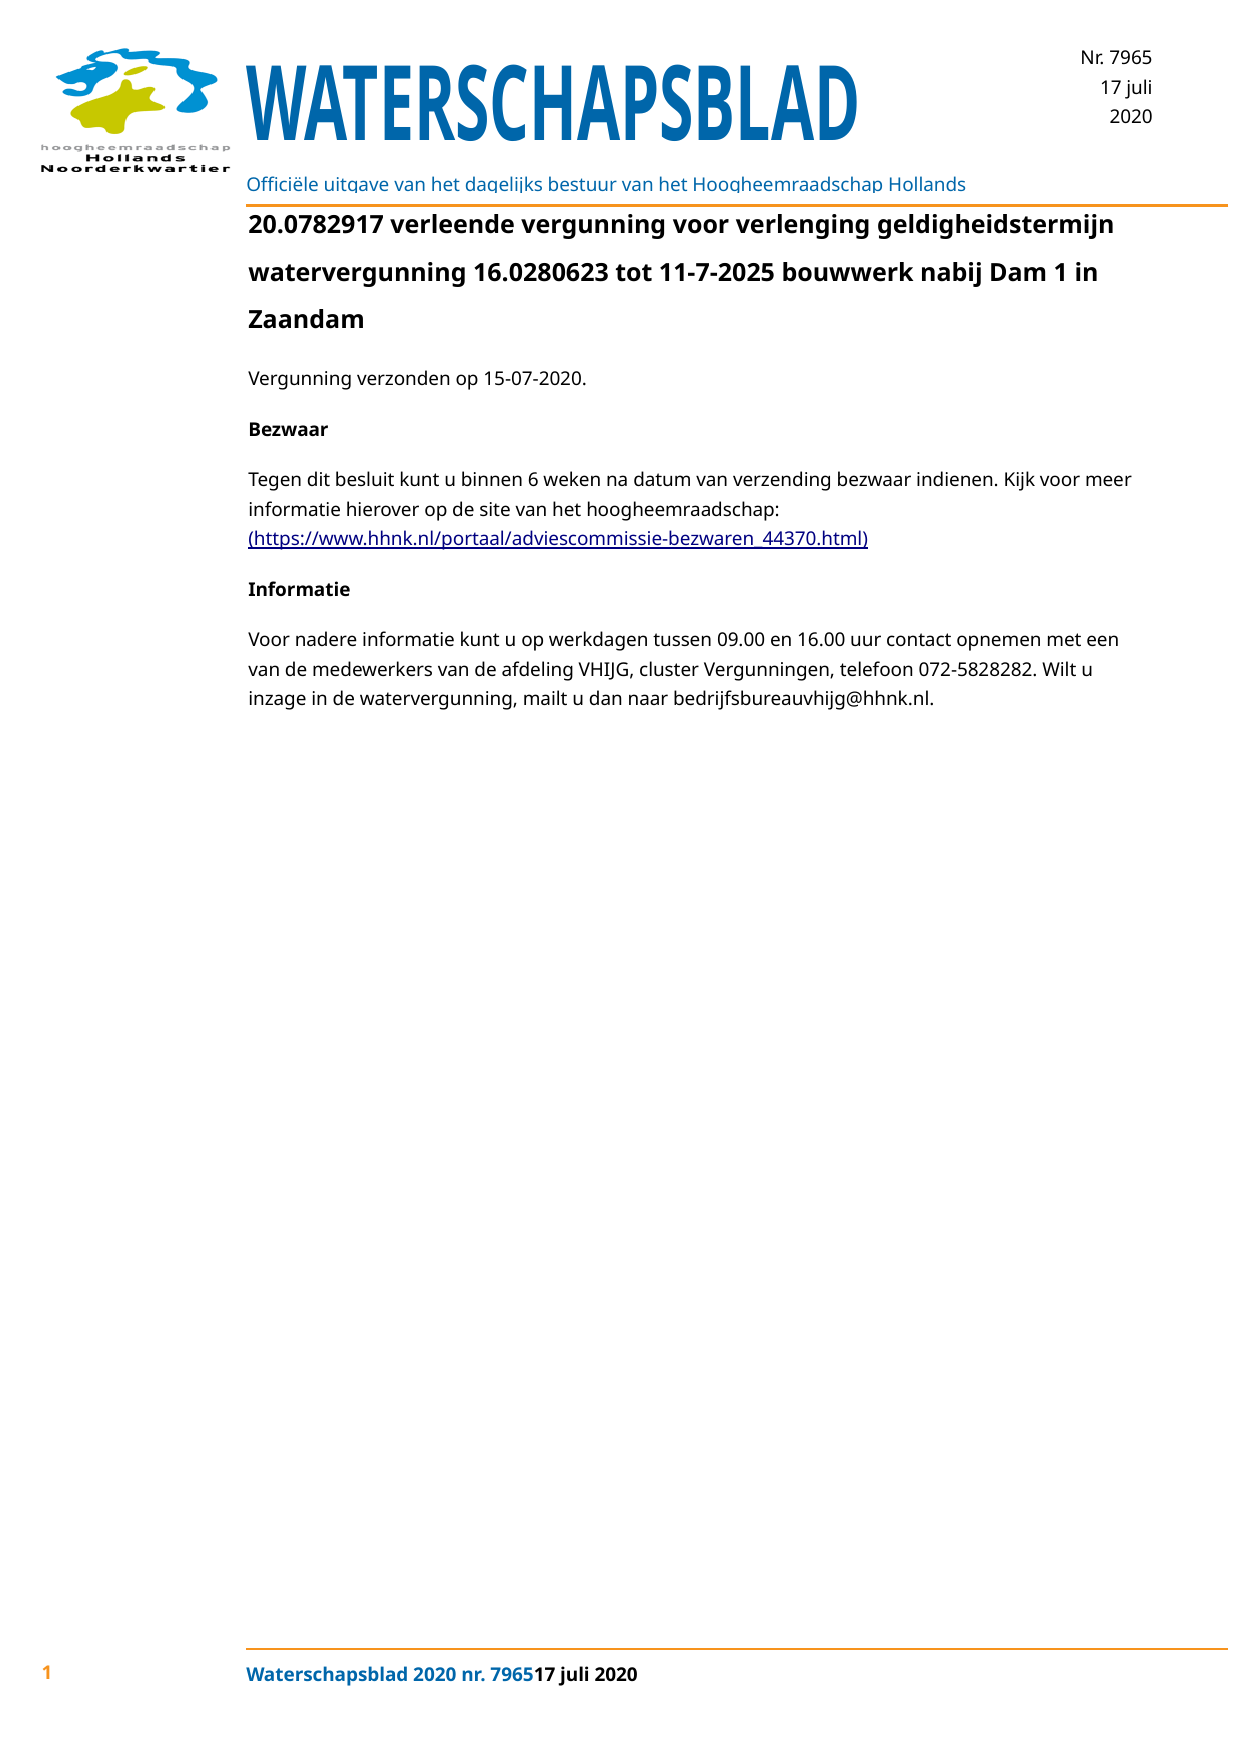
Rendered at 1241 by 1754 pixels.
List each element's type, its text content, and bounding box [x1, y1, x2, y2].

text 20.0782917 verleende vergunning voor verlenging geldigheidstermijn watervergunning 16.0280623 tot 11-7-2025 bouwwerk nabij Dam 1 in Zaandam [248, 207, 1152, 336]
text Vergunning verzonden op 15-07-2020. [248, 366, 1152, 391]
text Tegen dit besluit kunt u binnen 6 weken na datum van verzending bezwaar indienen. Kijk voor meer informatie hierover op de site van het hoogheemraadschap: (https://www.hhnk.nl/portaal/adviescommissie-bezwaren_44370.html) [248, 466, 1152, 551]
text Informatie [248, 576, 1152, 602]
text Bezwaar [248, 416, 1152, 442]
text Voor nadere informatie kunt u op werkdagen tussen 09.00 en 16.00 uur contact opnemen met een van de medewerkers van de afdeling VHIJG, cluster Vergunningen, telefoon 072-5828282. Wilt u inzage in de watervergunning, mailt u dan naar bedrijfsbureauvhijg@hhnk.nl. [248, 626, 1152, 711]
picture [41, 47, 231, 172]
